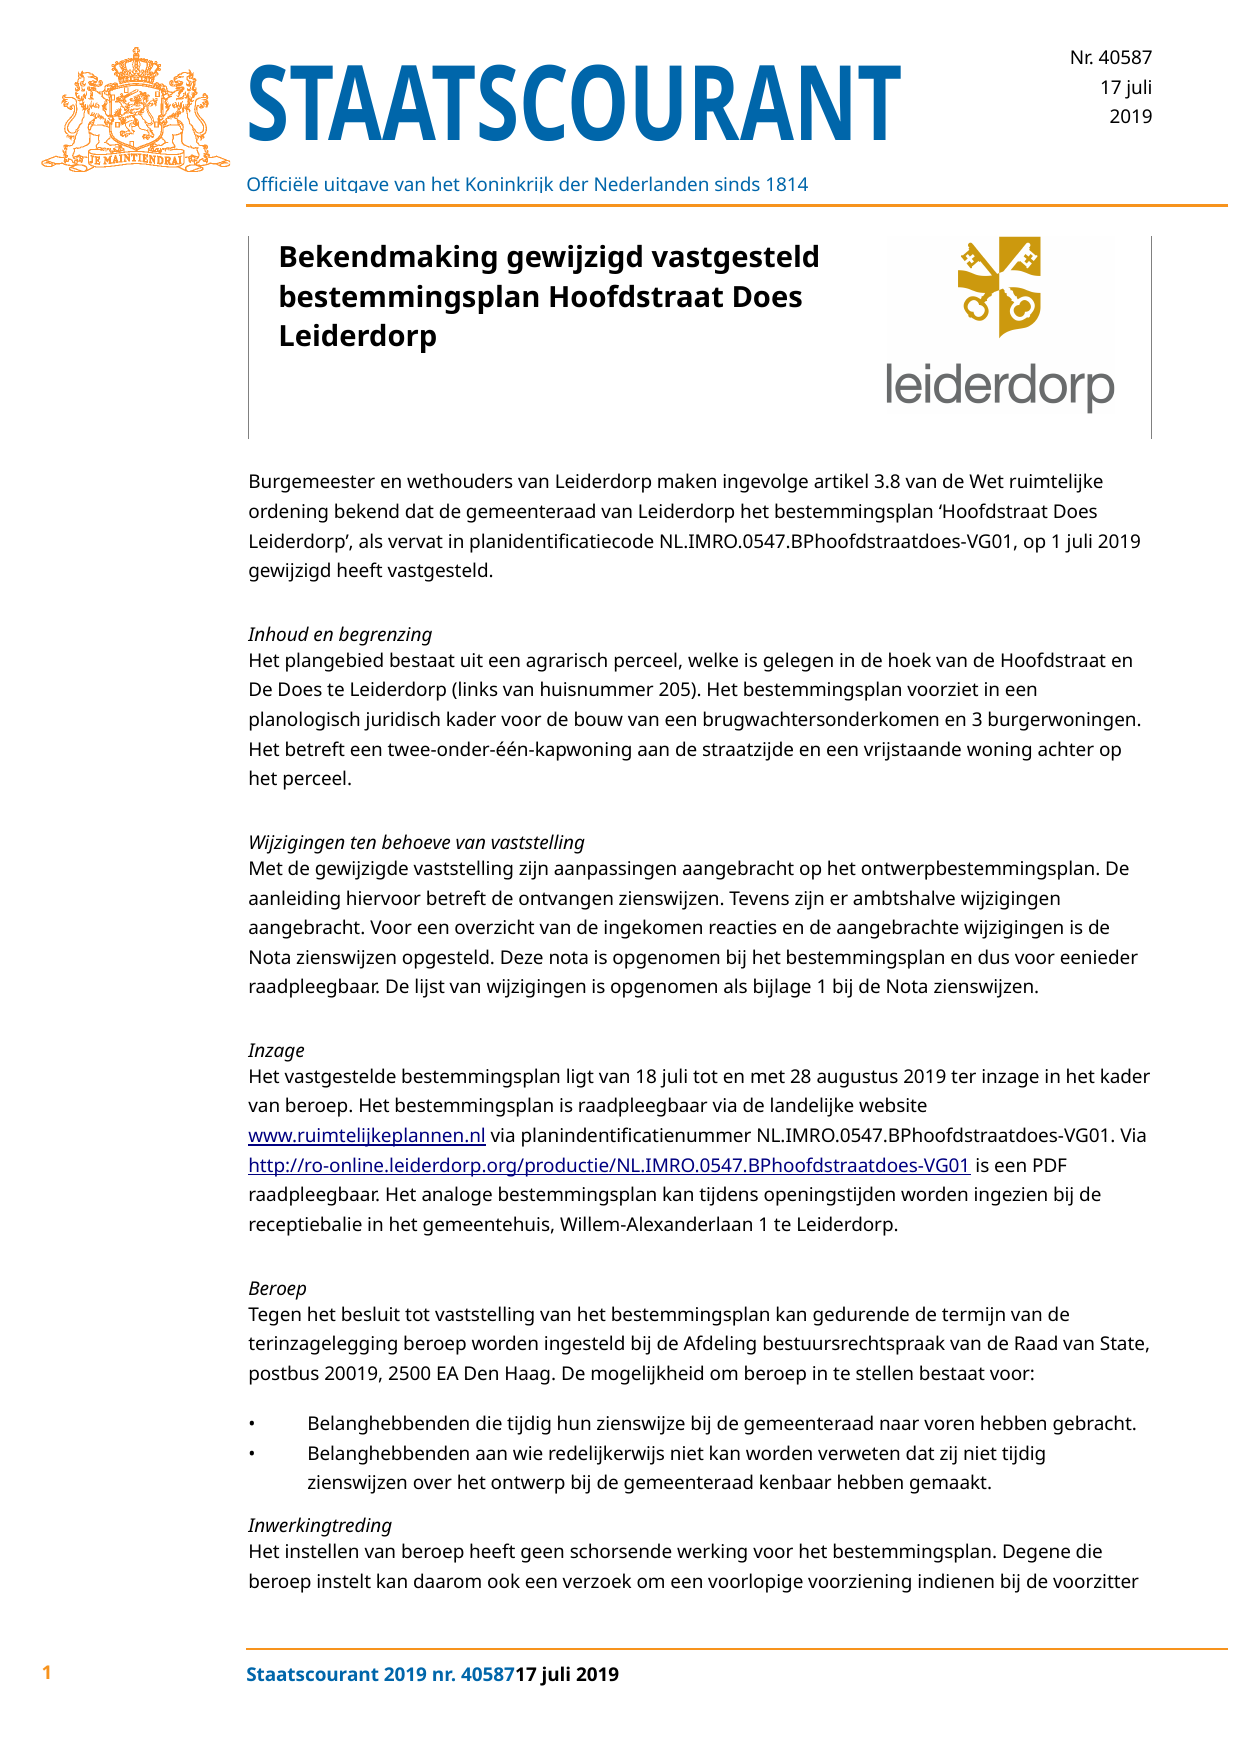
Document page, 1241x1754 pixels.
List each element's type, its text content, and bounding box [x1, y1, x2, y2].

text Tegen het besluit tot vaststelling van het bestemmingsplan kan gedurende de termijn van de terinzagelegging beroep worden ingesteld bij de Afdeling bestuursrechtspraak van de Raad van State, postbus 20019, 2500 EA Den Haag. De mogelijkheid om beroep in te stellen bestaat voor: [248, 1301, 1152, 1386]
text Beroep [248, 1275, 1152, 1301]
table_header [850, 236, 886, 413]
text Het instellen van beroep heeft geen schorsende werking voor het bestemmingsplan. Degene die beroep instelt kan daarom ook een verzoek om een voorlopige voorziening indienen bij de voorzitter [248, 1538, 1152, 1594]
text Burgemeester en wethouders van Leiderdorp maken ingevolge artikel 3.8 van de Wet ruimtelijke ordening bekend dat de gemeenteraad van Leiderdorp het bestemmingsplan ‘Hoofdstraat Does Leiderdorp’, als vervat in planidentificatiecode NL.IMRO.0547.BPhoofdstraatdoes-VG01, op 1 juli 2019 gewijzigd heeft vastgesteld. [248, 469, 1152, 583]
table_header Bekendmaking gewijzigd vastgesteld bestemmingsplan Hoofdstraat Does Leiderdorp [249, 236, 850, 439]
text Inzage [248, 1037, 1152, 1063]
list Belanghebbenden aan wie redelijkerwijs niet kan worden verweten dat zij niet tijdig zienswijzen over het ontwerp bij de gemeenteraad kenbaar hebben gemaakt. [248, 1440, 1152, 1495]
text Het vastgestelde bestemmingsplan ligt van 18 juli tot en met 28 augustus 2019 ter inzage in het kader van beroep. Het bestemmingsplan is raadpleegbaar via de landelijke website www.ruimtelijkeplannen.nl via planindentificatienummer NL.IMRO.0547.BPhoofdstraatdoes-VG01. Via http://ro-online.leiderdorp.org/productie/NL.IMRO.0547.BPhoofdstraatdoes-VG01 is een PDF raadpleegbaar. Het analoge bestemmingsplan kan tijdens openingstijden worden ingezien bij de receptiebalie in het gemeentehuis, Willem-Alexanderlaan 1 te Leiderdorp. [248, 1063, 1152, 1237]
list Belanghebbenden die tijdig hun zienswijze bij de gemeenteraad naar voren hebben gebracht. [248, 1410, 1152, 1436]
text Wijzigingen ten behoeve van vaststelling [248, 829, 1152, 855]
text Inwerkingtreding [248, 1513, 1152, 1538]
text Inhoud en begrenzing [248, 621, 1152, 647]
table_header [850, 414, 1151, 439]
text Met de gewijzigde vaststelling zijn aanpassingen aangebracht op het ontwerpbestemmingsplan. De aanleiding hiervoor betreft de ontvangen zienswijzen. Tevens zijn er ambtshalve wijzigingen aangebracht. Voor een overzicht van de ingekomen reacties en de aangebrachte wijzigingen is de Nota zienswijzen opgesteld. Deze nota is opgenomen bij het bestemmingsplan en dus voor eenieder raadpleegbaar. De lijst van wijzigingen is opgenomen als bijlage 1 bij de Nota zienswijzen. [248, 855, 1152, 999]
text Het plangebied bestaat uit een agrarisch perceel, welke is gelegen in de hoek van de Hoofdstraat en De Does te Leiderdorp (links van huisnummer 205). Het bestemmingsplan voorziet in een planologisch juridisch kader voor de bouw van een brugwachtersonderkomen en 3 burgerwoningen. Het betreft een twee-onder-één-kapwoning aan de straatzijde en een vrijstaande woning achter op het perceel. [248, 647, 1152, 791]
table_header [1115, 236, 1151, 413]
picture [41, 47, 231, 172]
picture [886, 236, 1115, 414]
